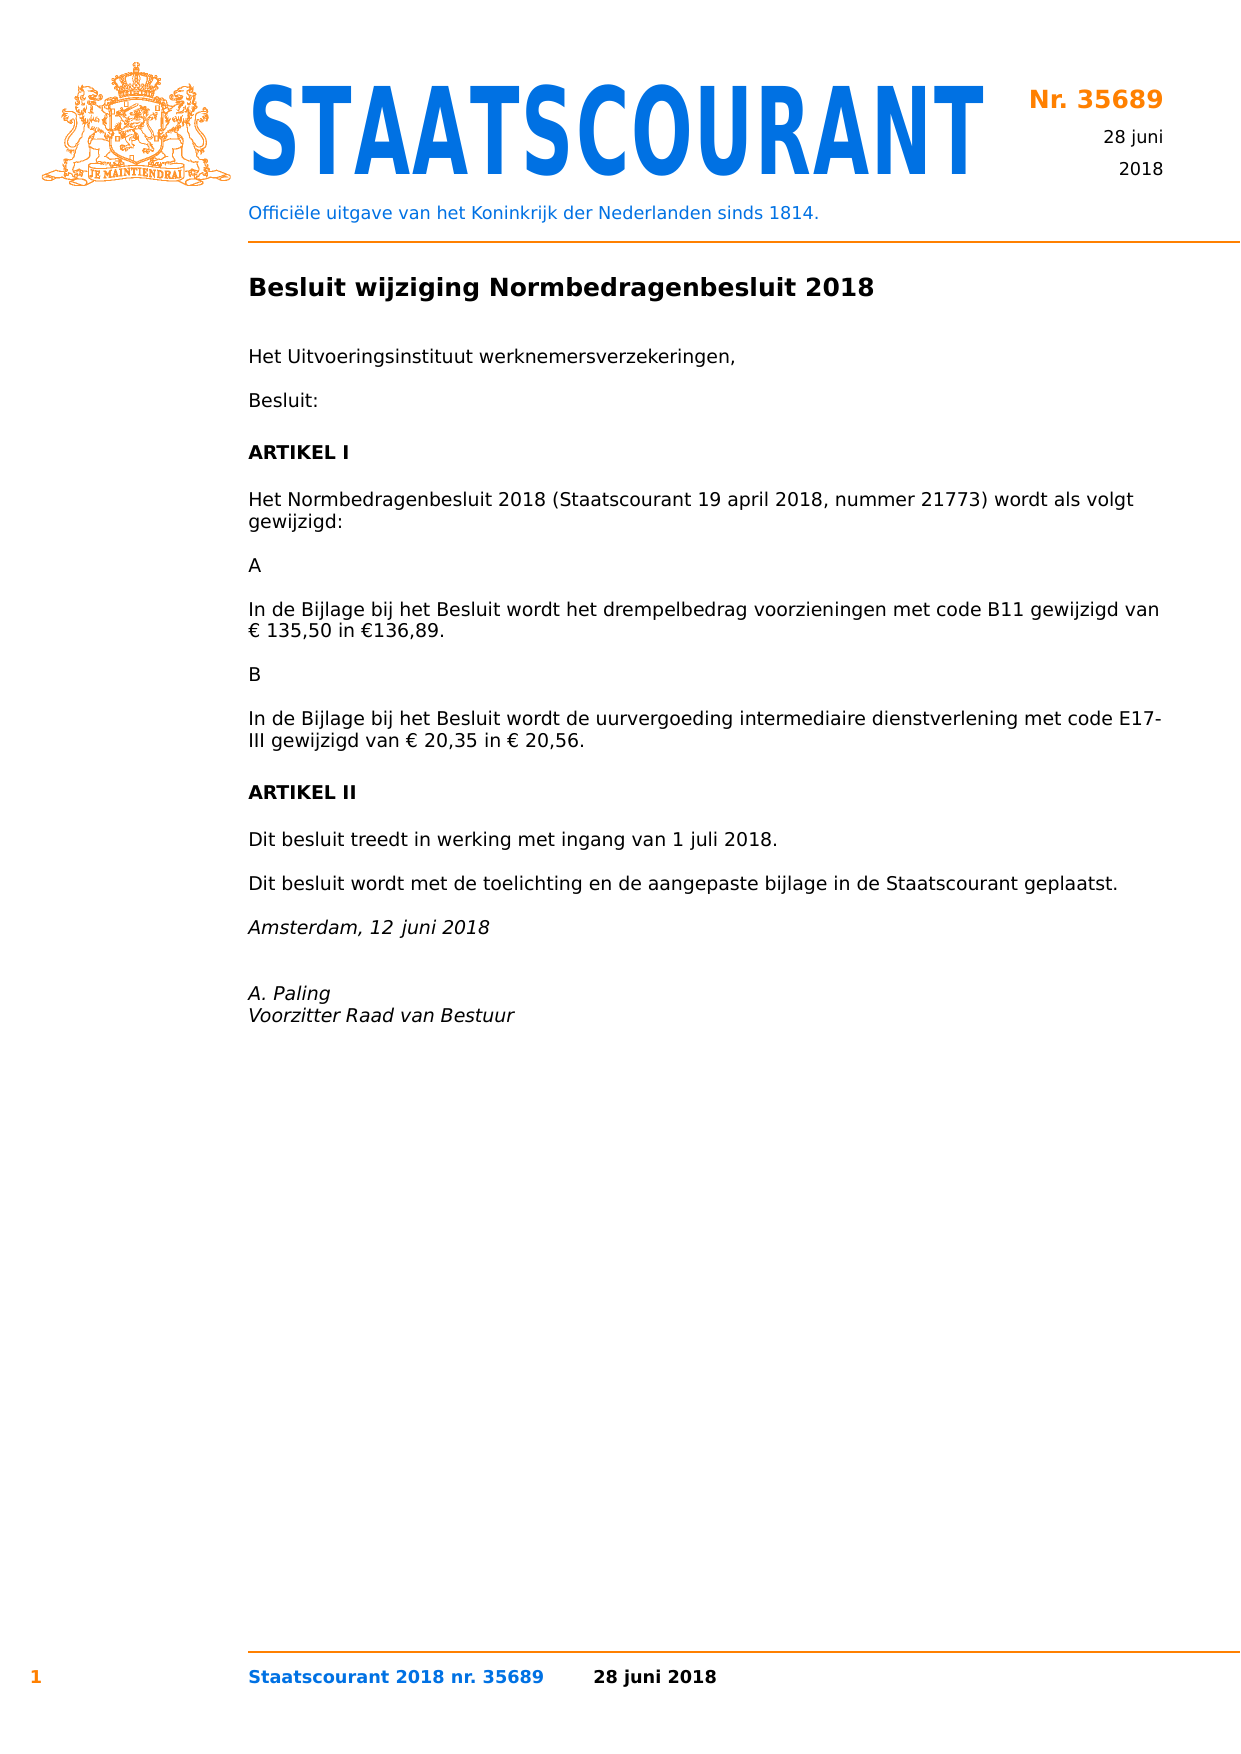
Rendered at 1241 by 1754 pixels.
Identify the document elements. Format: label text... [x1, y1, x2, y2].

table_header Nr. 35689 [998, 62, 1240, 121]
picture [41, 62, 231, 186]
text Dit besluit treedt in werking met ingang van 1 juli 2018. [248, 829, 1163, 851]
table_header [25, 62, 248, 241]
text Amsterdam, 12 juni 2018 [248, 917, 1163, 939]
table_cell Officiële uitgave van het Koninkrijk der Nederlanden sinds 1814. [248, 203, 1240, 241]
text In de Bijlage bij het Besluit wordt de uurvergoeding intermediaire dienstverlening met code E17-III gewijzigd van € 20,35 in € 20,56. [248, 708, 1163, 752]
text A. Paling Voorzitter Raad van Bestuur [248, 961, 1163, 1027]
text Het Uitvoeringsinstituut werknemersverzekeringen, [248, 346, 1163, 368]
text Besluit: [248, 390, 1163, 412]
text Dit besluit wordt met de toelichting en de aangepaste bijlage in de Staatscourant geplaatst. [248, 873, 1163, 895]
subtitle ARTIKEL II [248, 782, 1163, 804]
text B [248, 664, 1163, 686]
text Het Normbedragenbesluit 2018 (Staatscourant 19 april 2018, nummer 21773) wordt als volgt gewijzigd: [248, 489, 1163, 533]
text In de Bijlage bij het Besluit wordt het drempelbedrag voorzieningen met code B11 gewijzigd van € 135,50 in €136,89. [248, 598, 1163, 642]
text A [248, 554, 1163, 577]
subtitle Besluit wijziging Normbedragenbesluit 2018 [248, 273, 1163, 302]
table_cell 2018 [998, 153, 1240, 203]
table_header STAATSCOURANT [248, 62, 998, 203]
subtitle ARTIKEL I [248, 442, 1163, 464]
table_cell 28 juni [998, 121, 1240, 153]
